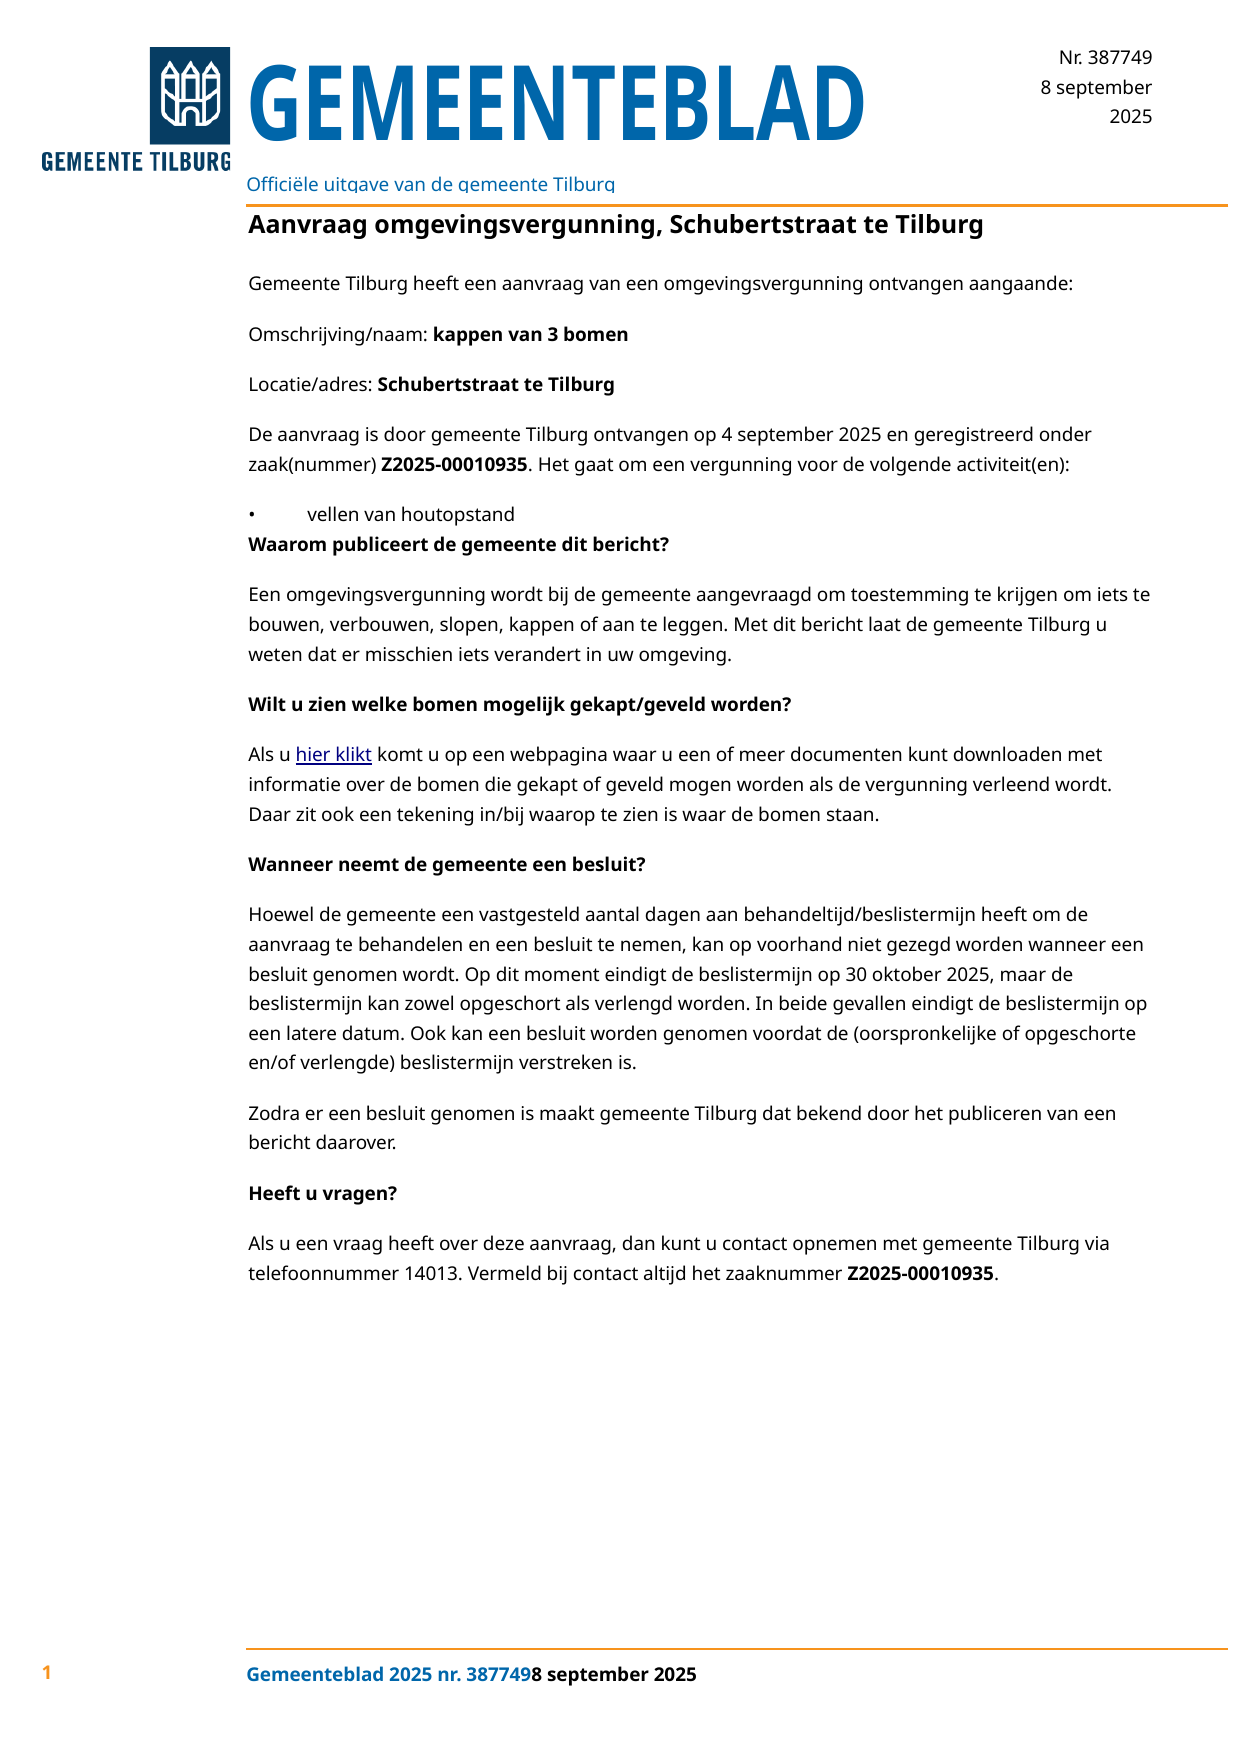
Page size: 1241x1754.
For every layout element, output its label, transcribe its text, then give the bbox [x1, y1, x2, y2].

text Gemeente Tilburg heeft een aanvraag van een omgevingsvergunning ontvangen aangaande: [248, 270, 1152, 296]
text Omschrijving/naam: kappen van 3 bomen [248, 321, 1152, 346]
text Wanneer neemt de gemeente een besluit? [248, 851, 1152, 877]
picture [41, 47, 231, 172]
text Als u een vraag heeft over deze aanvraag, dan kunt u contact opnemen met gemeente Tilburg via telefoonnummer 14013. Vermeld bij contact altijd het zaaknummer Z2025-00010935. [248, 1230, 1152, 1286]
list vellen van houtopstand [248, 502, 1152, 527]
text Een omgevingsvergunning wordt bij de gemeente aangevraagd om toestemming te krijgen om iets te bouwen, verbouwen, slopen, kappen of aan te leggen. Met dit bericht laat de gemeente Tilburg u weten dat er misschien iets verandert in uw omgeving. [248, 582, 1152, 666]
text Aanvraag omgevingsvergunning, Schubertstraat te Tilburg [248, 207, 1152, 241]
text De aanvraag is door gemeente Tilburg ontvangen op 4 september 2025 en geregistreerd onder zaak(nummer) Z2025-00010935. Het gaat om een vergunning voor de volgende activiteit(en): [248, 422, 1152, 477]
text Als u hier klikt komt u op een webpagina waar u een of meer documenten kunt downloaden met informatie over de bomen die gekapt of geveld mogen worden als de vergunning verleend wordt. Daar zit ook een tekening in/bij waarop te zien is waar de bomen staan. [248, 742, 1152, 826]
text Waarom publiceert de gemeente dit bericht? [248, 531, 1152, 557]
text Zodra er een besluit genomen is maakt gemeente Tilburg dat bekend door het publiceren van een bericht daarover. [248, 1100, 1152, 1155]
text Heeft u vragen? [248, 1180, 1152, 1206]
text Hoewel de gemeente een vastgesteld aantal dagen aan behandeltijd/beslistermijn heeft om de aanvraag te behandelen en een besluit te nemen, kan op voorhand niet gezegd worden wanneer een besluit genomen wordt. Op dit moment eindigt de beslistermijn op 30 oktober 2025, maar de beslistermijn kan zowel opgeschort als verlengd worden. In beide gevallen eindigt de beslistermijn op een latere datum. Ook kan een besluit worden genomen voordat de (oorspronkelijke of opgeschorte en/of verlengde) beslistermijn verstreken is. [248, 902, 1152, 1075]
text Wilt u zien welke bomen mogelijk gekapt/geveld worden? [248, 691, 1152, 717]
text Locatie/adres: Schubertstraat te Tilburg [248, 371, 1152, 397]
